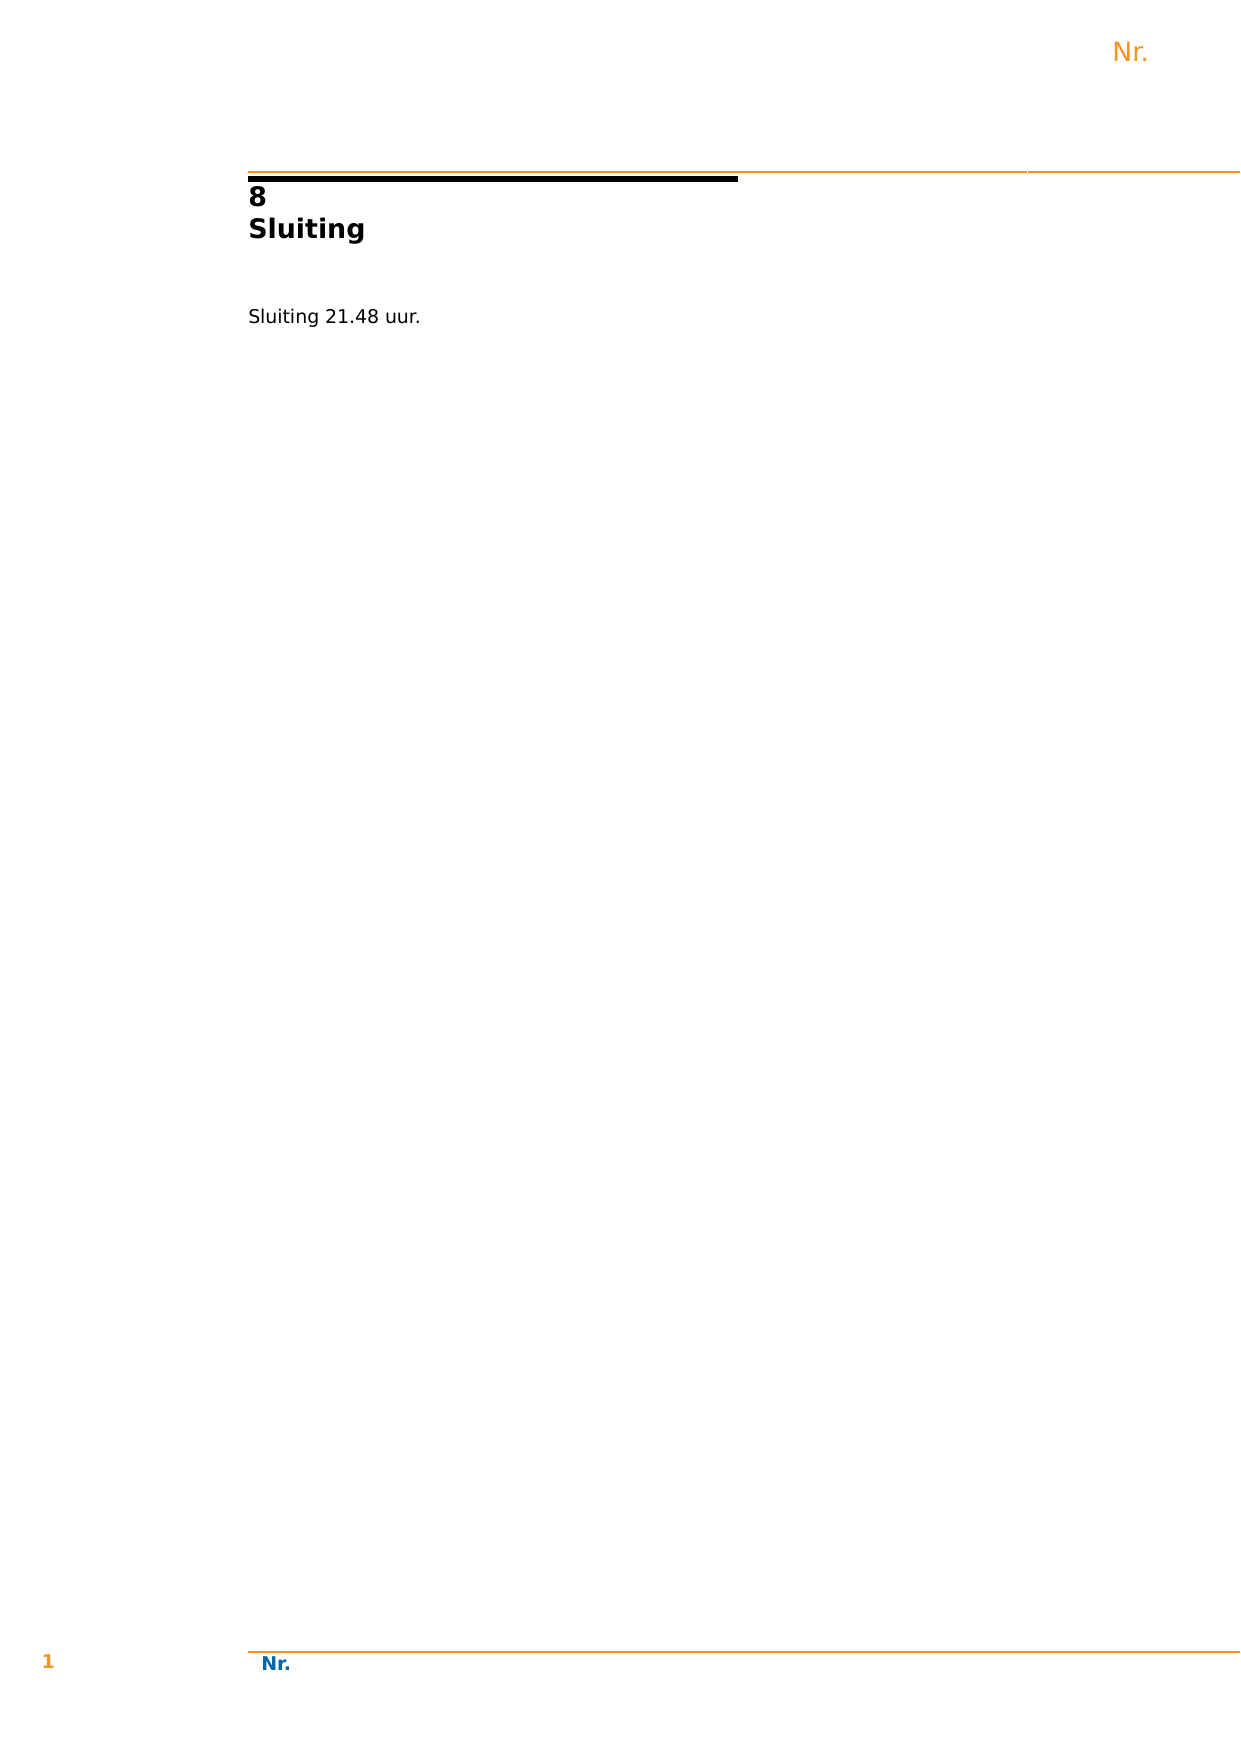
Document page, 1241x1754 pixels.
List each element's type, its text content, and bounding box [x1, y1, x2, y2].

text Sluiting 21.48 uur. [248, 306, 691, 328]
title 8 Sluiting [248, 182, 691, 244]
